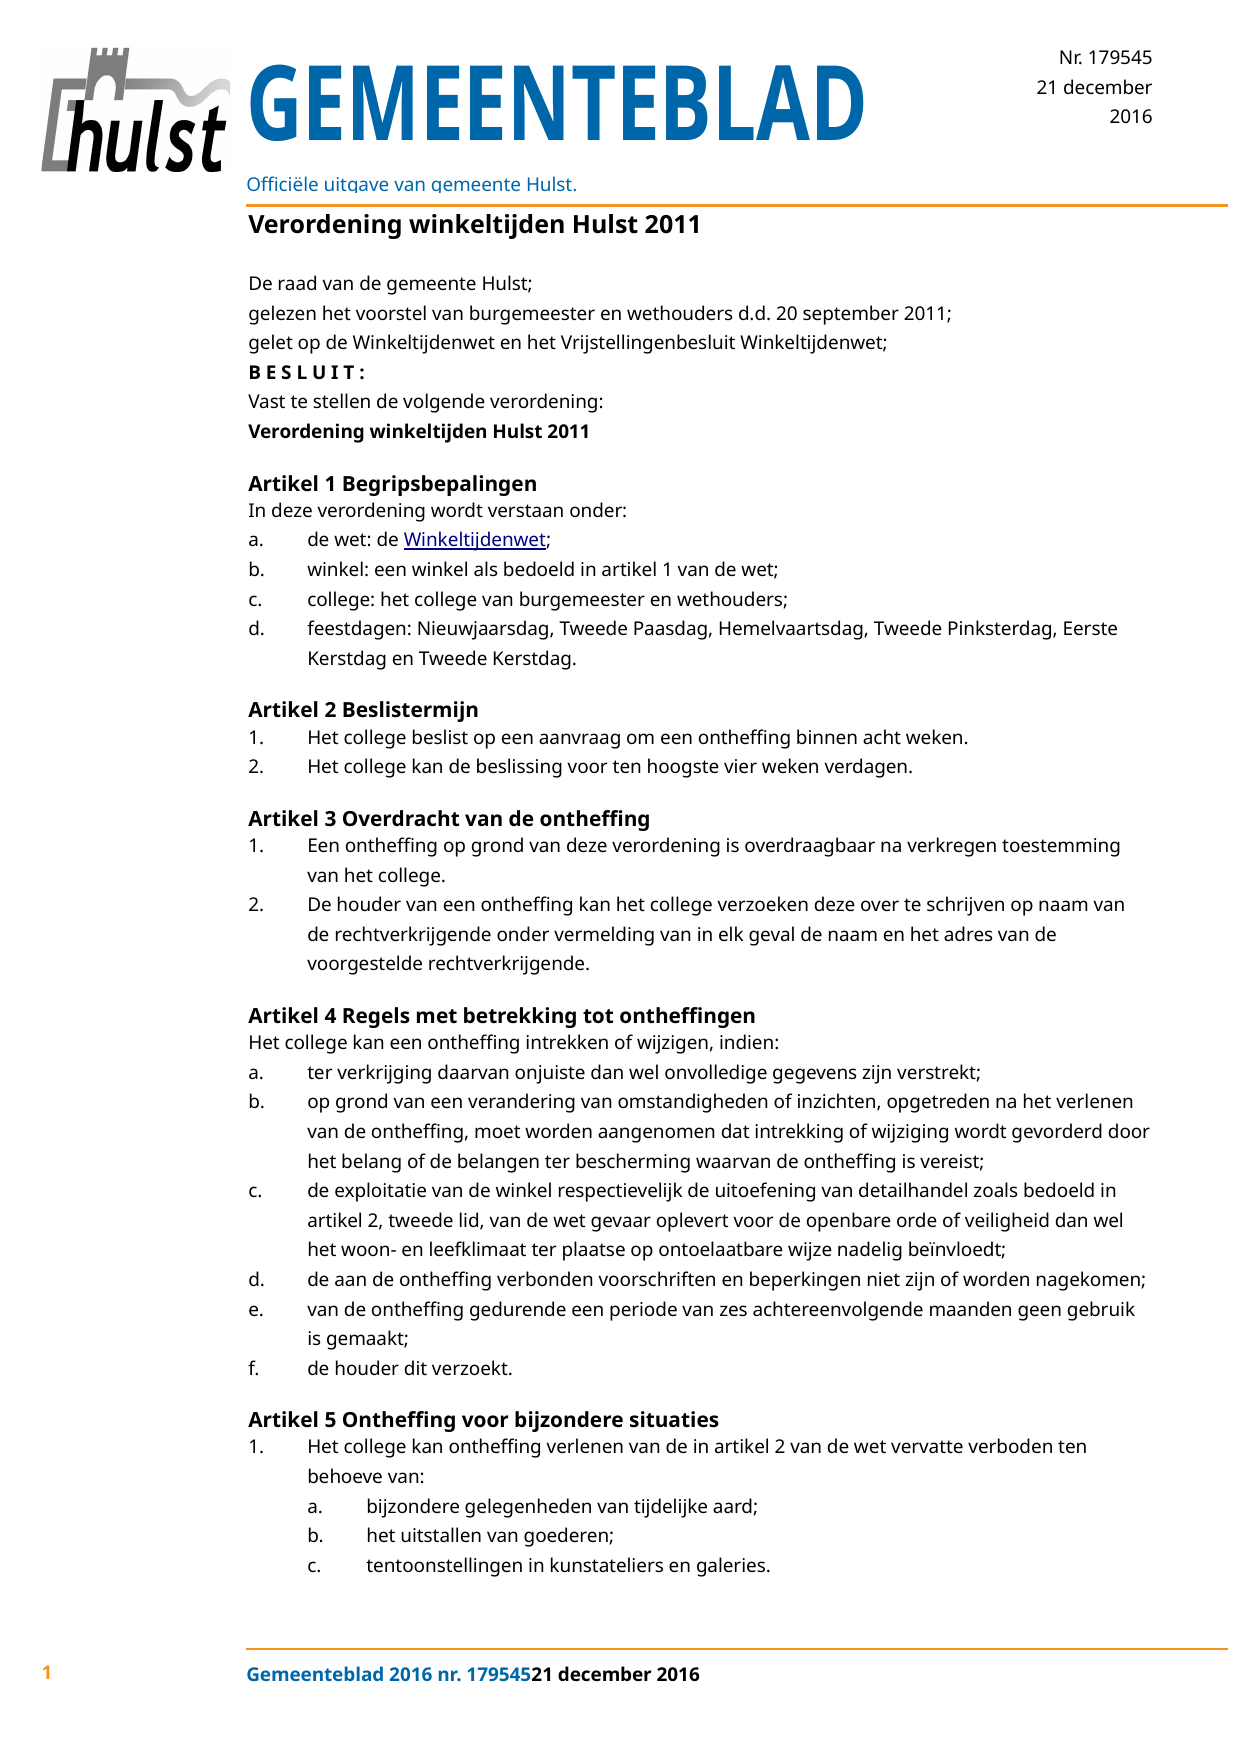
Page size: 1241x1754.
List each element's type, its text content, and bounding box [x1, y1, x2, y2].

list van de ontheffing gedurende een periode van zes achtereenvolgende maanden geen gebruik is gemaakt; [248, 1296, 1152, 1351]
list winkel: een winkel als bedoeld in artikel 1 van de wet; [248, 556, 1152, 582]
list feestdagen: Nieuwjaarsdag, Tweede Paasdag, Hemelvaartsdag, Tweede Pinksterdag, Eerste Kerstdag en Tweede Kerstdag. [248, 615, 1152, 671]
text Artikel 5 Ontheffing voor bijzondere situaties [248, 1405, 1152, 1434]
list tentoonstellingen in kunstateliers en galeries. [307, 1552, 1152, 1578]
text In deze verordening wordt verstaan onder: [248, 497, 1152, 523]
list Een ontheffing op grond van deze verordening is overdraagbaar na verkregen toestemming van het college. [248, 832, 1152, 888]
list ter verkrijging daarvan onjuiste dan wel onvolledige gegevens zijn verstrekt; [248, 1059, 1152, 1085]
list het uitstallen van goederen; [307, 1522, 1152, 1548]
text Artikel 3 Overdracht van de ontheffing [248, 804, 1152, 832]
text Het college kan een ontheffing intrekken of wijzigen, indien: [248, 1029, 1152, 1055]
list de exploitatie van de winkel respectievelijk de uitoefening van detailhandel zoals bedoeld in artikel 2, tweede lid, van de wet gevaar oplevert voor de openbare orde of veiligheid dan wel het woon- en leefklimaat ter plaatse op ontoelaatbare wijze nadelig beïnvloedt; [248, 1177, 1152, 1262]
list De houder van een ontheffing kan het college verzoeken deze over te schrijven op naam van de rechtverkrijgende onder vermelding van in elk geval de naam en het adres van de voorgestelde rechtverkrijgende. [248, 891, 1152, 976]
list college: het college van burgemeester en wethouders; [248, 586, 1152, 612]
text Vast te stellen de volgende verordening: [248, 389, 1152, 414]
list op grond van een verandering van omstandigheden of inzichten, opgetreden na het verlenen van de ontheffing, moet worden aangenomen dat intrekking of wijziging wordt gevorderd door het belang of de belangen ter bescherming waarvan de ontheffing is vereist; [248, 1089, 1152, 1173]
list Het college beslist op een aanvraag om een ontheffing binnen acht weken. [248, 724, 1152, 749]
list bijzondere gelegenheden van tijdelijke aard; [307, 1493, 1152, 1519]
text Verordening winkeltijden Hulst 2011 [248, 207, 1152, 241]
list de wet: de Winkeltijdenwet; [248, 527, 1152, 552]
list de aan de ontheffing verbonden voorschriften en beperkingen niet zijn of worden nagekomen; [248, 1266, 1152, 1292]
text gelet op de Winkeltijdenwet en het Vrijstellingenbesluit Winkeltijdenwet; [248, 329, 1152, 355]
text De raad van de gemeente Hulst; [248, 270, 1152, 296]
text gelezen het voorstel van burgemeester en wethouders d.d. 20 september 2011; [248, 300, 1152, 326]
list de houder dit verzoekt. [248, 1355, 1152, 1381]
picture [41, 47, 231, 172]
text Artikel 1 Begripsbepalingen [248, 469, 1152, 497]
text B E S L U I T : [248, 359, 1152, 385]
text Artikel 2 Beslistermijn [248, 695, 1152, 724]
list Het college kan de beslissing voor ten hoogste vier weken verdagen. [248, 753, 1152, 779]
text Artikel 4 Regels met betrekking tot ontheffingen [248, 1001, 1152, 1029]
list Het college kan ontheffing verlenen van de in artikel 2 van de wet vervatte verboden ten behoeve van: [248, 1434, 1152, 1489]
text Verordening winkeltijden Hulst 2011 [248, 418, 1152, 444]
